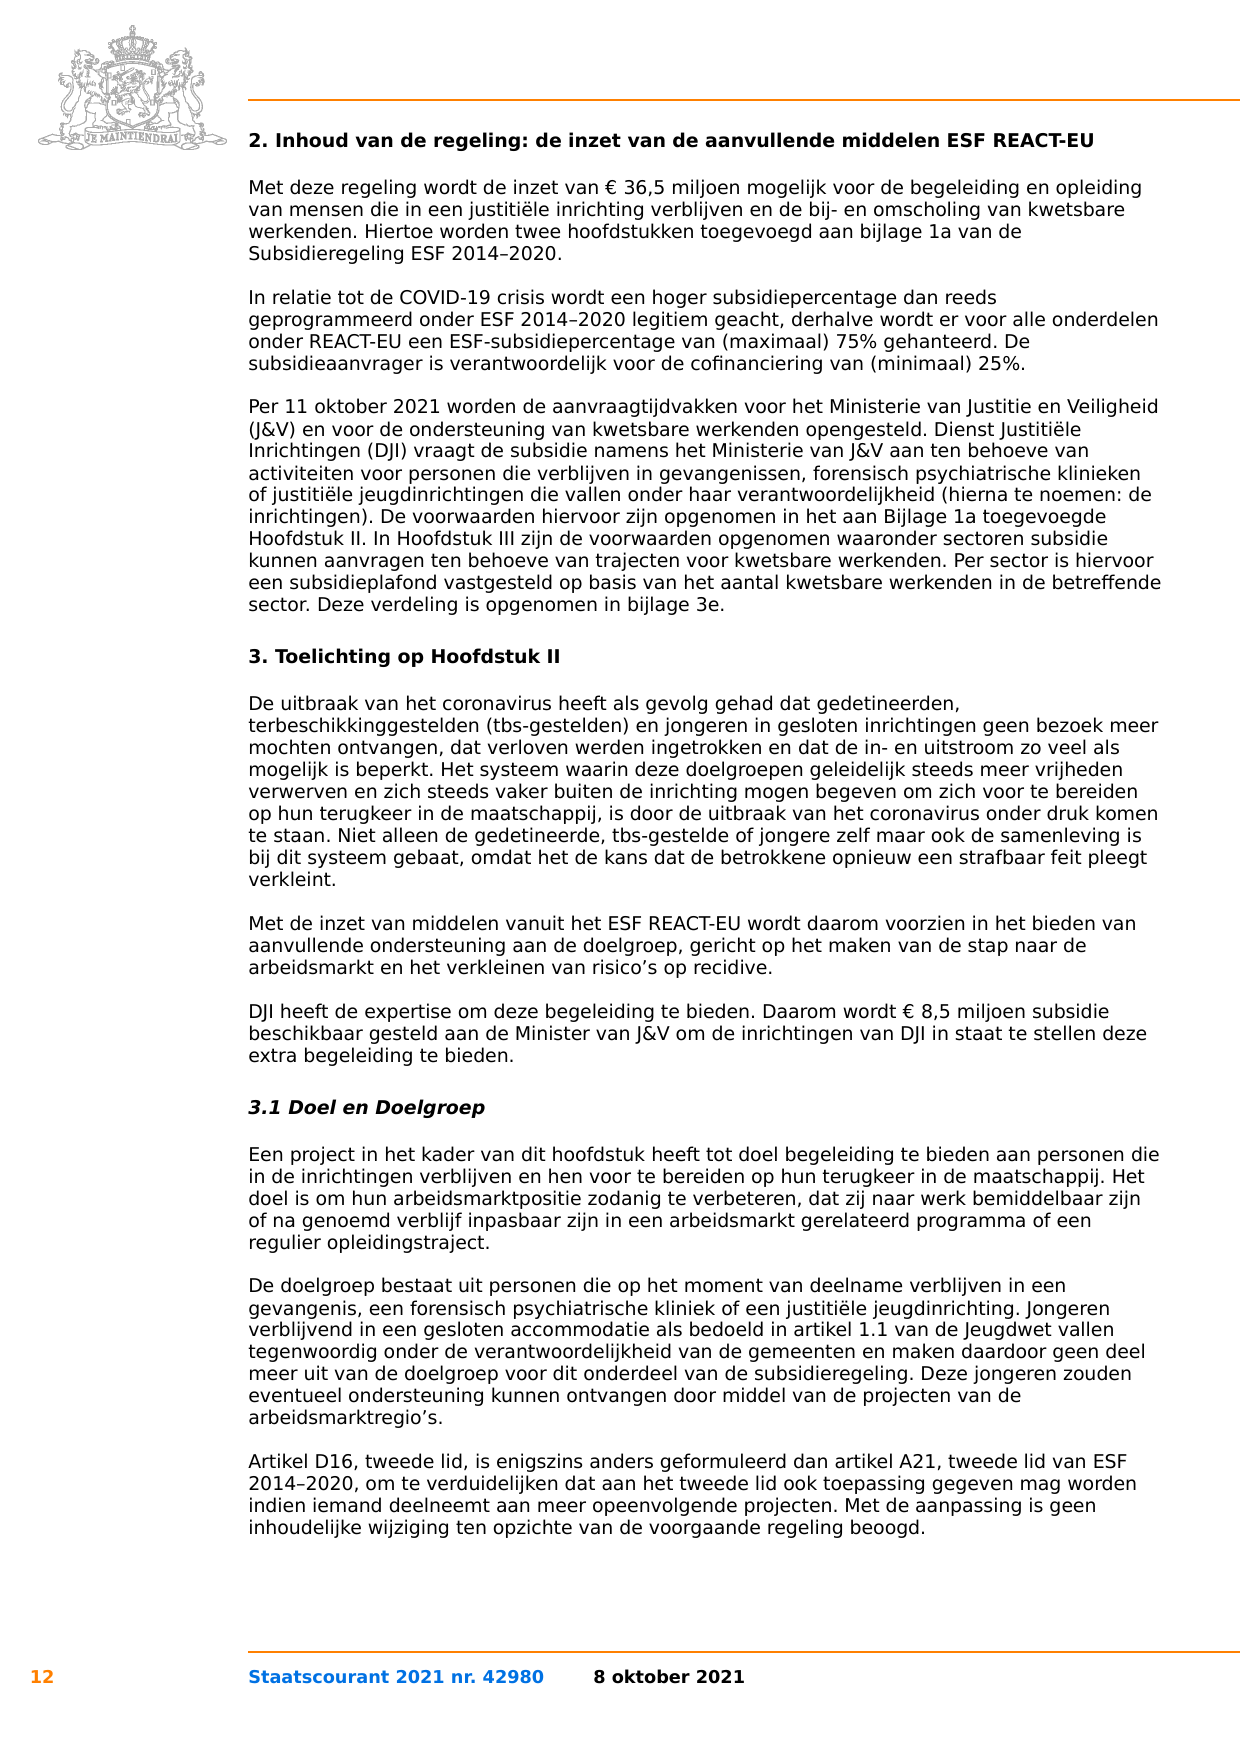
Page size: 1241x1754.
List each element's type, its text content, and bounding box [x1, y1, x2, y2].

picture [38, 25, 227, 150]
text Met deze regeling wordt de inzet van € 36,5 miljoen mogelijk voor de begeleiding en opleiding van mensen die in een justitiële inrichting verblijven en de bij- en omscholing van kwetsbare werkenden. Hiertoe worden twee hoofdstukken toegevoegd aan bijlage 1a van de Subsidieregeling ESF 2014–2020. [248, 177, 1163, 265]
text De doelgroep bestaat uit personen die op het moment van deelname verblijven in een gevangenis, een forensisch psychiatrische kliniek of een justitiële jeugdinrichting. Jongeren verblijvend in een gesloten accommodatie als bedoeld in artikel 1.1 van de Jeugdwet vallen tegenwoordig onder de verantwoordelijkheid van de gemeenten en maken daardoor geen deel meer uit van de doelgroep voor dit onderdeel van de subsidieregeling. Deze jongeren zouden eventueel ondersteuning kunnen ontvangen door middel van de projecten van de arbeidsmarktregio’s. [248, 1275, 1163, 1429]
text DJI heeft de expertise om deze begeleiding te bieden. Daarom wordt € 8,5 miljoen subsidie beschikbaar gesteld aan de Minister van J&V om de inrichtingen van DJI in staat te stellen deze extra begeleiding te bieden. [248, 1001, 1163, 1067]
text Per 11 oktober 2021 worden de aanvraagtijdvakken voor het Ministerie van Justitie en Veiligheid (J&V) en voor de ondersteuning van kwetsbare werkenden opengesteld. Dienst Justitiële Inrichtingen (DJI) vraagt de subsidie namens het Ministerie van J&V aan ten behoeve van activiteiten voor personen die verblijven in gevangenissen, forensisch psychiatrische klinieken of justitiële jeugdinrichtingen die vallen onder haar verantwoordelijkheid (hierna te noemen: de inrichtingen). De voorwaarden hiervoor zijn opgenomen in het aan Bijlage 1a toegevoegde Hoofdstuk II. In Hoofdstuk III zijn de voorwaarden opgenomen waaronder sectoren subsidie kunnen aanvragen ten behoeve van trajecten voor kwetsbare werkenden. Per sector is hiervoor een subsidieplafond vastgesteld op basis van het aantal kwetsbare werkenden in de betreffende sector. Deze verdeling is opgenomen in bijlage 3e. [248, 396, 1163, 616]
subtitle 3. Toelichting op Hoofdstuk II [248, 646, 1163, 668]
subtitle 3.1 Doel en Doelgroep [248, 1097, 1163, 1119]
text Een project in het kader van dit hoofdstuk heeft tot doel begeleiding te bieden aan personen die in de inrichtingen verblijven en hen voor te bereiden op hun terugkeer in de maatschappij. Het doel is om hun arbeidsmarktpositie zodanig te verbeteren, dat zij naar werk bemiddelbaar zijn of na genoemd verblijf inpasbaar zijn in een arbeidsmarkt gerelateerd programma of een regulier opleidingstraject. [248, 1144, 1163, 1253]
text In relatie tot de COVID-19 crisis wordt een hoger subsidiepercentage dan reeds geprogrammeerd onder ESF 2014–2020 legitiem geacht, derhalve wordt er voor alle onderdelen onder REACT-EU een ESF-subsidiepercentage van (maximaal) 75% gehanteerd. De subsidieaanvrager is verantwoordelijk voor de cofinanciering van (minimaal) 25%. [248, 287, 1163, 374]
text De uitbraak van het coronavirus heeft als gevolg gehad dat gedetineerden, terbeschikkinggestelden (tbs-gestelden) en jongeren in gesloten inrichtingen geen bezoek meer mochten ontvangen, dat verloven werden ingetrokken en dat de in- en uitstroom zo veel als mogelijk is beperkt. Het systeem waarin deze doelgroepen geleidelijk steeds meer vrijheden verwerven en zich steeds vaker buiten de inrichting mogen begeven om zich voor te bereiden op hun terugkeer in de maatschappij, is door de uitbraak van het coronavirus onder druk komen te staan. Niet alleen de gedetineerde, tbs-gestelde of jongere zelf maar ook de samenleving is bij dit systeem gebaat, omdat het de kans dat de betrokkene opnieuw een strafbaar feit pleegt verkleint. [248, 693, 1163, 891]
subtitle 2. Inhoud van de regeling: de inzet van de aanvullende middelen ESF REACT-EU [248, 130, 1163, 152]
text Met de inzet van middelen vanuit het ESF REACT-EU wordt daarom voorzien in het bieden van aanvullende ondersteuning aan de doelgroep, gericht op het maken van de stap naar de arbeidsmarkt en het verkleinen van risico’s op recidive. [248, 913, 1163, 979]
text Artikel D16, tweede lid, is enigszins anders geformuleerd dan artikel A21, tweede lid van ESF 2014–2020, om te verduidelijken dat aan het tweede lid ook toepassing gegeven mag worden indien iemand deelneemt aan meer opeenvolgende projecten. Met de aanpassing is geen inhoudelijke wijziging ten opzichte van de voorgaande regeling beoogd. [248, 1451, 1163, 1539]
